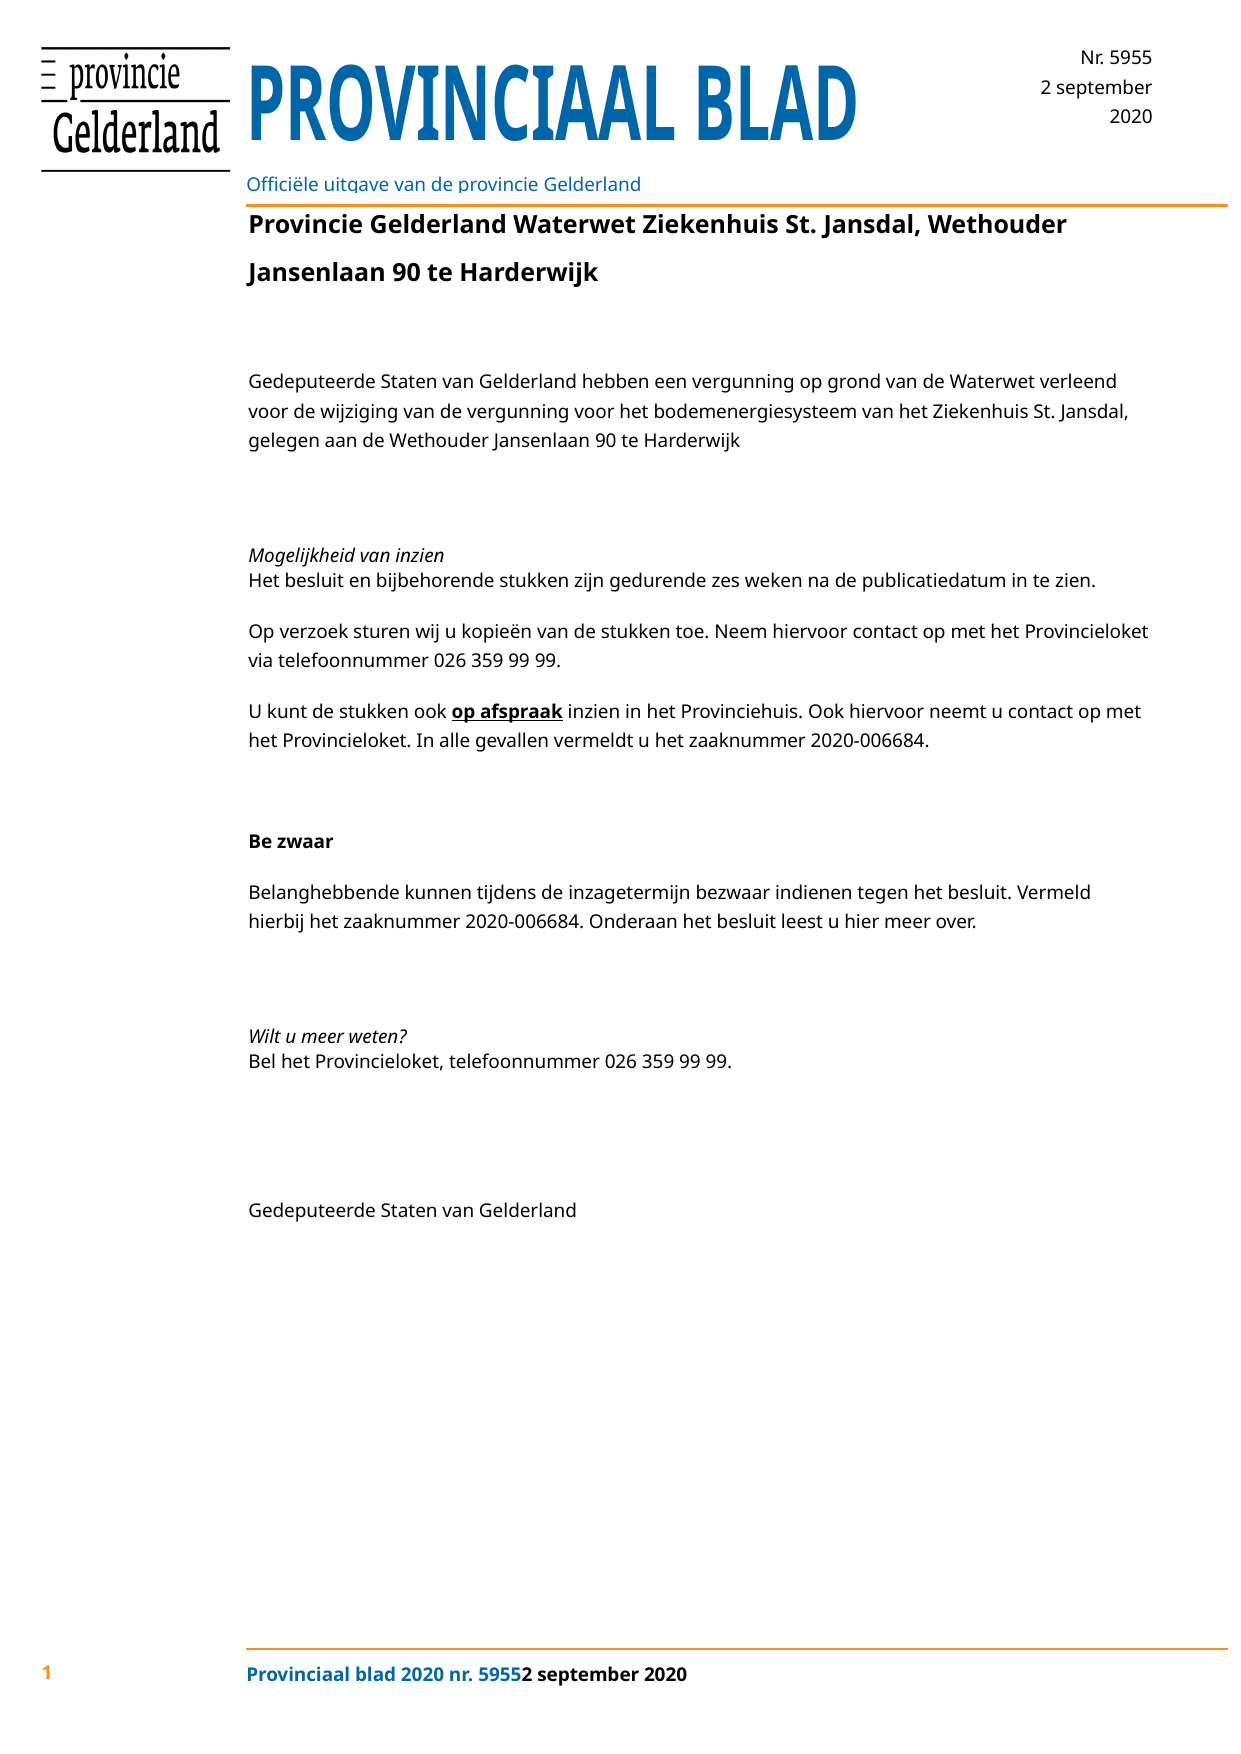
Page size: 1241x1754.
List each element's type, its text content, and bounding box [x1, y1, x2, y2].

text Op verzoek sturen wij u kopieën van de stukken toe. Neem hiervoor contact op met het Provincieloket via telefoonnummer 026 359 99 99. [248, 618, 1152, 673]
text Gedeputeerde Staten van Gelderland [248, 1197, 1152, 1223]
text U kunt de stukken ook op afspraak inzien in het Provinciehuis. Ook hiervoor neemt u contact op met het Provincieloket. In alle gevallen vermeldt u het zaaknummer 2020-006684. [248, 698, 1152, 753]
text Wilt u meer weten? [248, 1023, 1152, 1048]
text Provincie Gelderland Waterwet Ziekenhuis St. Jansdal, Wethouder Jansenlaan 90 te Harderwijk [248, 207, 1152, 288]
text Gedeputeerde Staten van Gelderland hebben een vergunning op grond van de Waterwet verleend voor de wijziging van de vergunning voor het bodemenergiesysteem van het Ziekenhuis St. Jansdal, gelegen aan de Wethouder Jansenlaan 90 te Harderwijk [248, 368, 1152, 453]
text Bel het Provincieloket, telefoonnummer 026 359 99 99. [248, 1048, 1152, 1074]
picture [41, 47, 231, 172]
text Belanghebbende kunnen tijdens de inzagetermijn bezwaar indienen tegen het besluit. Vermeld hierbij het zaaknummer 2020-006684. Onderaan het besluit leest u hier meer over. [248, 879, 1152, 934]
text Het besluit en bijbehorende stukken zijn gedurende zes weken na de publicatiedatum in te zien. [248, 568, 1152, 593]
text Mogelijkheid van inzien [248, 542, 1152, 568]
text Be zwaar [248, 828, 1152, 854]
